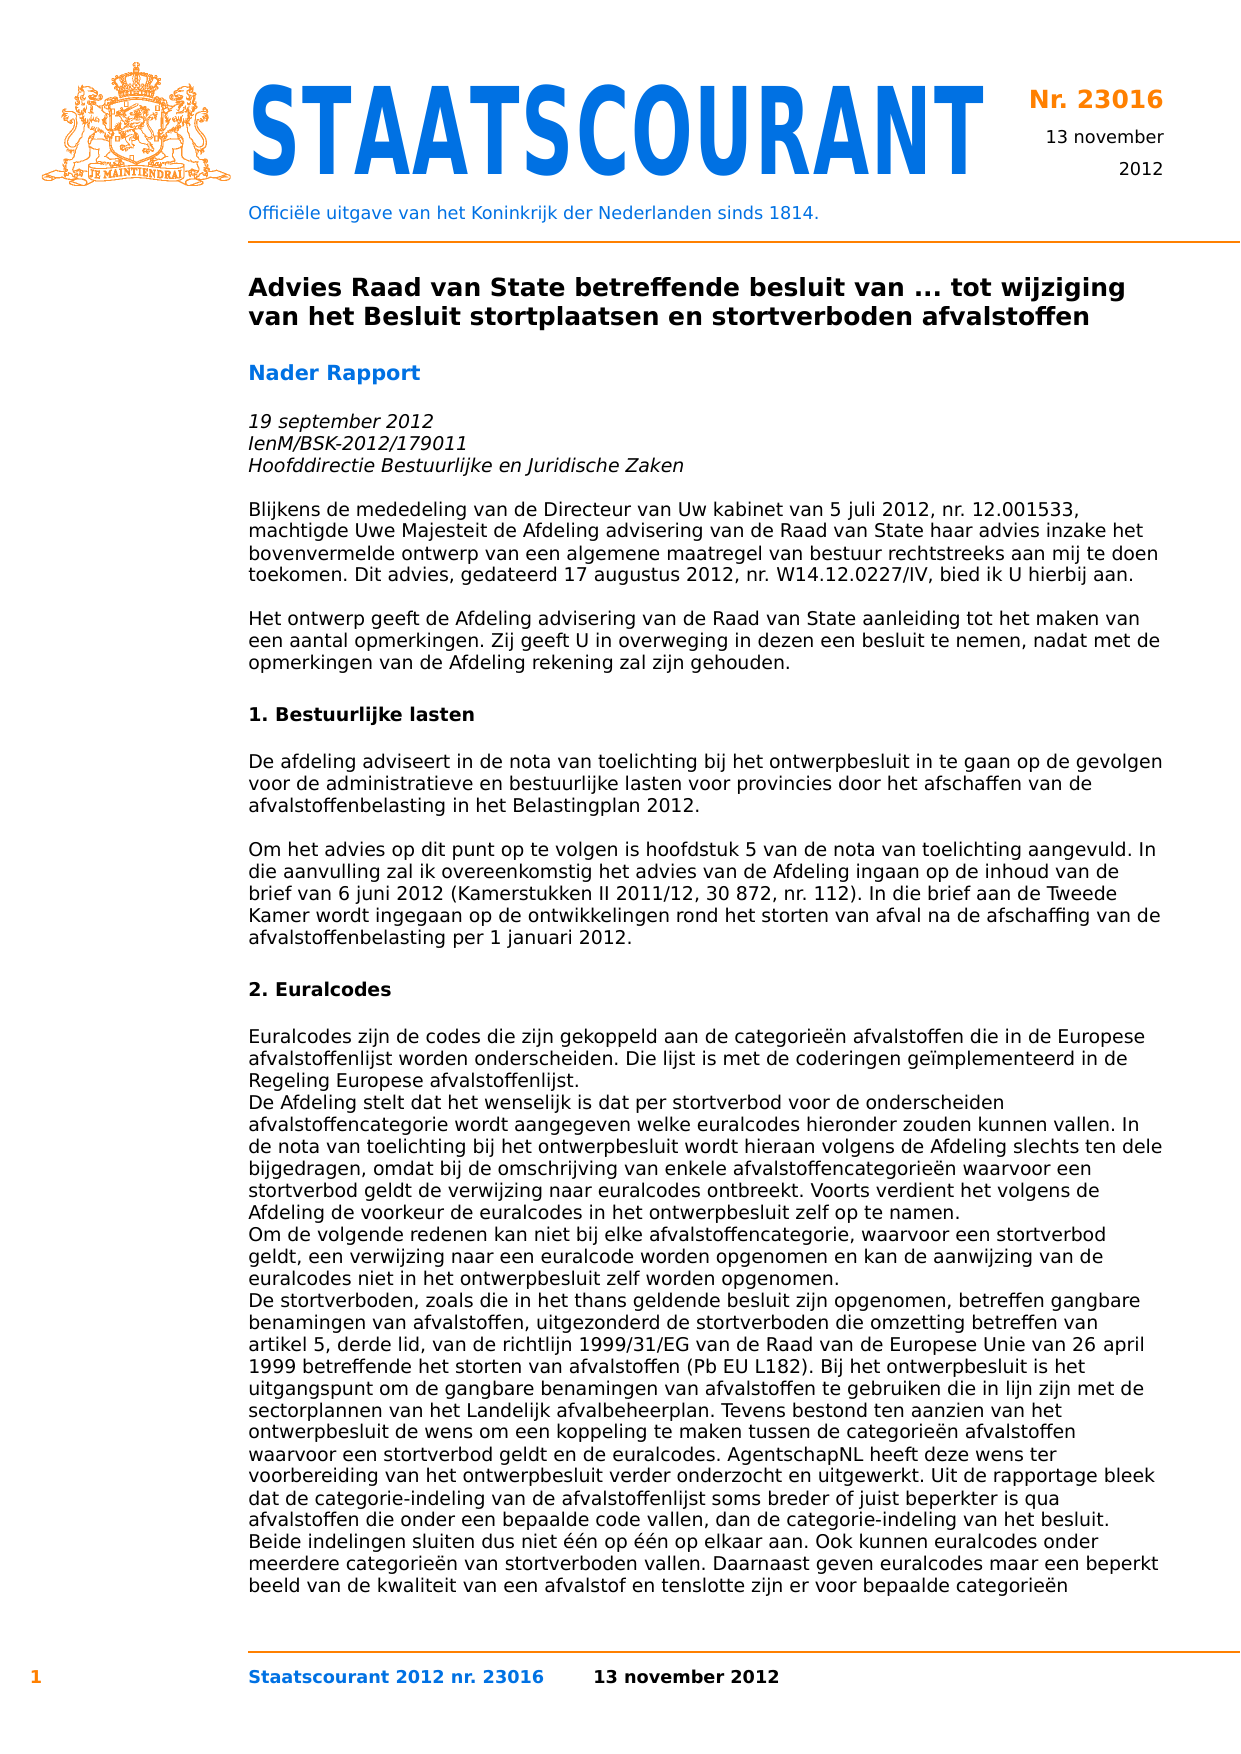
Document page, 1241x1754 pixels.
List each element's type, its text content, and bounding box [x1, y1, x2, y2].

table_cell Officiële uitgave van het Koninkrijk der Nederlanden sinds 1814. [248, 203, 1240, 241]
text De Afdeling stelt dat het wenselijk is dat per stortverbod voor de onderscheiden afvalstoffencategorie wordt aangegeven welke euralcodes hieronder zouden kunnen vallen. In de nota van toelichting bij het ontwerpbesluit wordt hieraan volgens de Afdeling slechts ten dele bijgedragen, omdat bij de omschrijving van enkele afvalstoffencategorieën waarvoor een stortverbod geldt de verwijzing naar euralcodes ontbreekt. Voorts verdient het volgens de Afdeling de voorkeur de euralcodes in het ontwerpbesluit zelf op te namen. [248, 1092, 1163, 1224]
text Het ontwerp geeft de Afdeling advisering van de Raad van State aanleiding tot het maken van een aantal opmerkingen. Zij geeft U in overweging in dezen een besluit te nemen, nadat met de opmerkingen van de Afdeling rekening zal zijn gehouden. [248, 608, 1163, 674]
subtitle 1. Bestuurlijke lasten [248, 704, 1163, 726]
subtitle Nader Rapport [248, 361, 1163, 386]
table_cell 2012 [998, 153, 1240, 203]
table_header [25, 62, 248, 241]
text Om de volgende redenen kan niet bij elke afvalstoffencategorie, waarvoor een stortverbod geldt, een verwijzing naar een euralcode worden opgenomen en kan de aanwijzing van de euralcodes niet in het ontwerpbesluit zelf worden opgenomen. [248, 1224, 1163, 1289]
text Hoofddirectie Bestuurlijke en Juridische Zaken [248, 454, 1163, 477]
text Om het advies op dit punt op te volgen is hoofdstuk 5 van de nota van toelichting aangevuld. In die aanvulling zal ik overeenkomstig het advies van de Afdeling ingaan op de inhoud van de brief van 6 juni 2012 (Kamerstukken II 2011/12, 30 872, nr. 112). In die brief aan de Tweede Kamer wordt ingegaan op de ontwikkelingen rond het storten van afval na de afschaffing van de afvalstoffenbelasting per 1 januari 2012. [248, 839, 1163, 949]
text Euralcodes zijn de codes die zijn gekoppeld aan de categorieën afvalstoffen die in de Europese afvalstoffenlijst worden onderscheiden. Die lijst is met de coderingen geïmplementeerd in de Regeling Europese afvalstoffenlijst. [248, 1026, 1163, 1092]
text Blijkens de mededeling van de Directeur van Uw kabinet van 5 juli 2012, nr. 12.001533, machtigde Uwe Majesteit de Afdeling advisering van de Raad van State haar advies inzake het bovenvermelde ontwerp van een algemene maatregel van bestuur rechtstreeks aan mij te doen toekomen. Dit advies, gedateerd 17 augustus 2012, nr. W14.12.0227/IV, bied ik U hierbij aan. [248, 498, 1163, 586]
table_header Nr. 23016 [998, 62, 1240, 121]
table_cell 13 november [998, 121, 1240, 153]
text De stortverboden, zoals die in het thans geldende besluit zijn opgenomen, betreffen gangbare benamingen van afvalstoffen, uitgezonderd de stortverboden die omzetting betreffen van artikel 5, derde lid, van de richtlijn 1999/31/EG van de Raad van de Europese Unie van 26 april 1999 betreffende het storten van afvalstoffen (Pb EU L182). Bij het ontwerpbesluit is het uitgangspunt om de gangbare benamingen van afvalstoffen te gebruiken die in lijn zijn met de sectorplannen van het Landelijk afvalbeheerplan. Tevens bestond ten aanzien van het ontwerpbesluit de wens om een koppeling te maken tussen de categorieën afvalstoffen waarvoor een stortverbod geldt en de euralcodes. AgentschapNL heeft deze wens ter voorbereiding van het ontwerpbesluit verder onderzocht en uitgewerkt. Uit de rapportage bleek dat de categorie-indeling van de afvalstoffenlijst soms breder of juist beperkter is qua afvalstoffen die onder een bepaalde code vallen, dan de categorie-indeling van het besluit. Beide indelingen sluiten dus niet één op één op elkaar aan. Ook kunnen euralcodes onder meerdere categorieën van stortverboden vallen. Daarnaast geven euralcodes maar een beperkt beeld van de kwaliteit van een afvalstof en tenslotte zijn er voor bepaalde categorieën [248, 1289, 1163, 1597]
text 19 september 2012 [248, 411, 1163, 433]
text De afdeling adviseert in de nota van toelichting bij het ontwerpbesluit in te gaan op de gevolgen voor de administratieve en bestuurlijke lasten voor provincies door het afschaffen van de afvalstoffenbelasting in het Belastingplan 2012. [248, 751, 1163, 817]
subtitle Advies Raad van State betreffende besluit van ... tot wijziging van het Besluit stortplaatsen en stortverboden afvalstoffen [248, 273, 1163, 331]
subtitle 2. Euralcodes [248, 979, 1163, 1001]
text IenM/BSK-2012/179011 [248, 433, 1163, 454]
table_header STAATSCOURANT [248, 62, 998, 203]
picture [41, 62, 231, 186]
